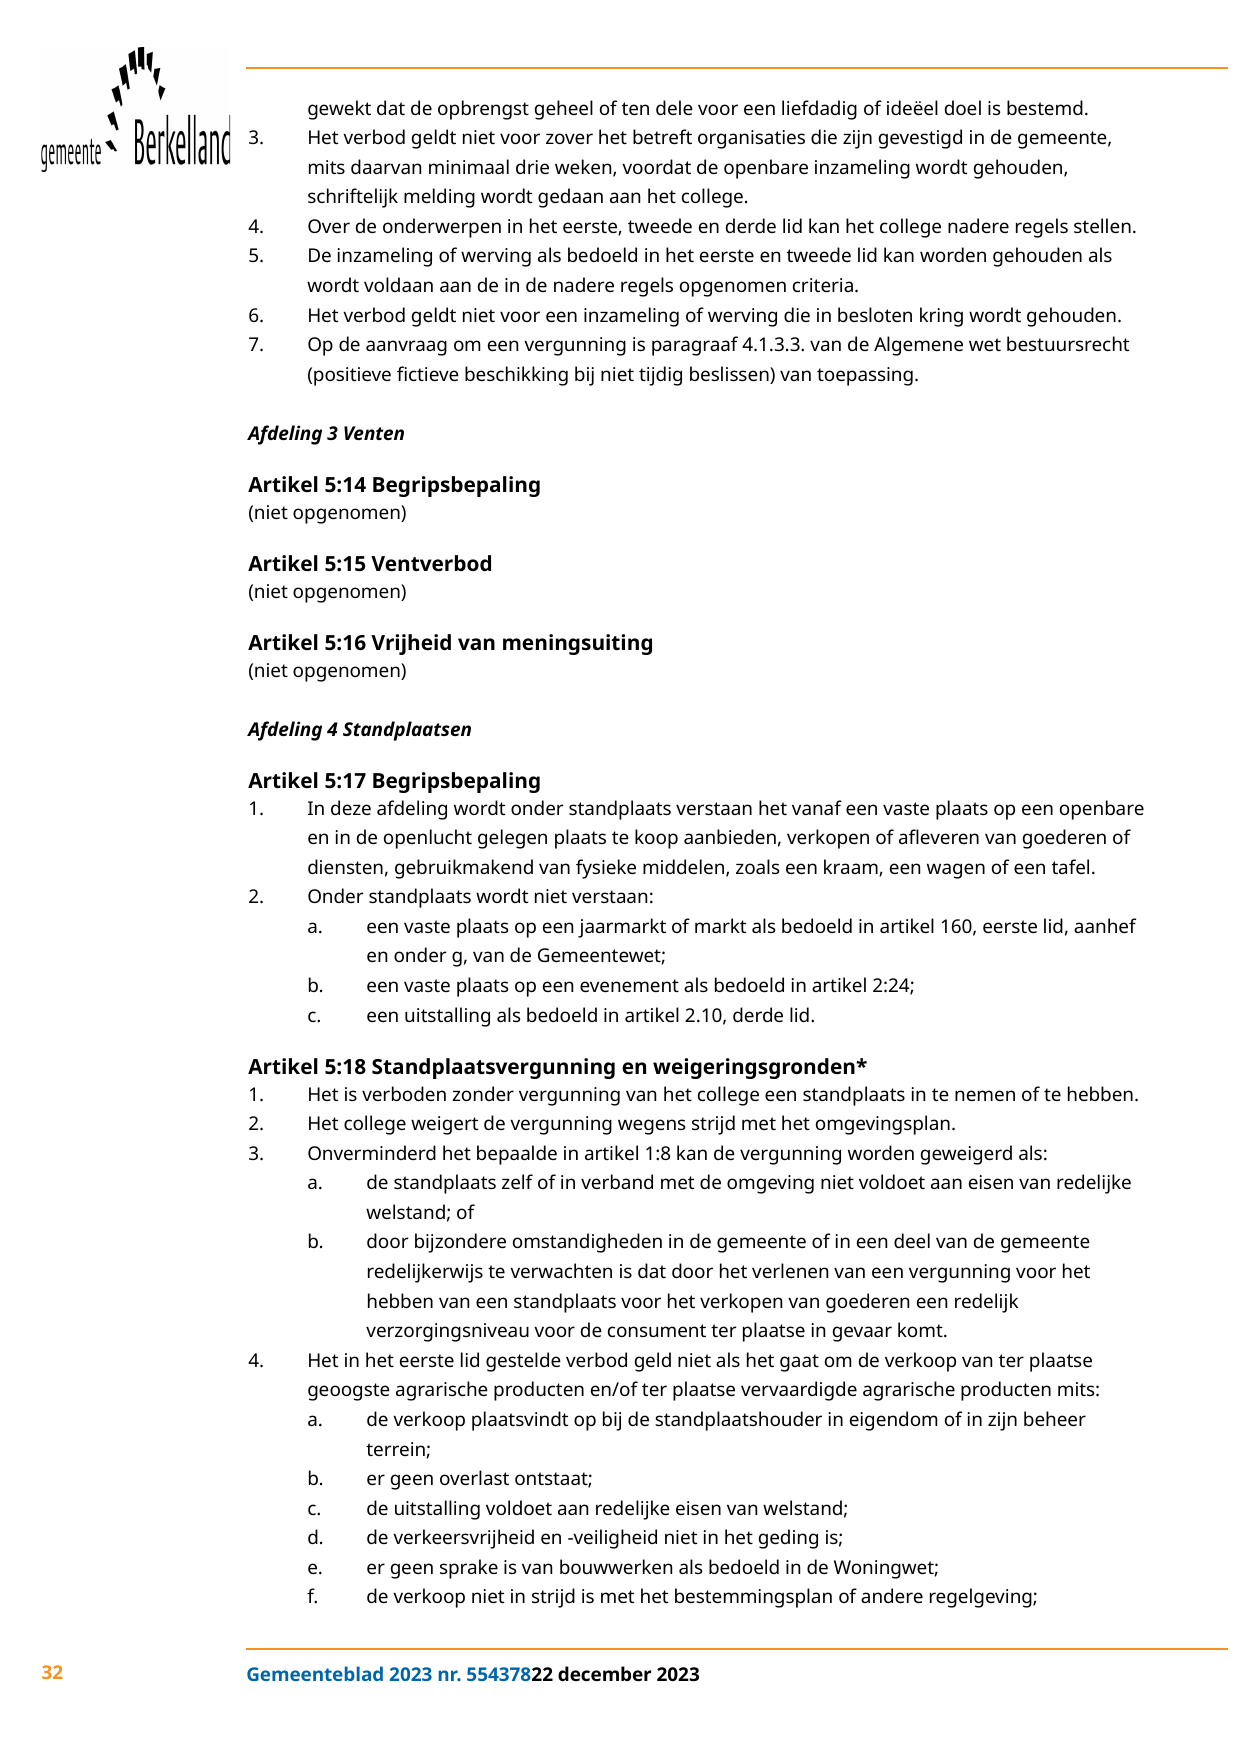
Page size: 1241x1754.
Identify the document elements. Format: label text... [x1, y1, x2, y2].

list Het college weigert de vergunning wegens strijd met het omgevingsplan. [248, 1110, 1152, 1136]
list Het verbod geldt niet voor zover het betreft organisaties die zijn gevestigd in de gemeente, mits daarvan minimaal drie weken, voordat de openbare inzameling wordt gehouden, schriftelijk melding wordt gedaan aan het college. [248, 124, 1152, 209]
text Afdeling 3 Venten [248, 420, 1152, 446]
text Afdeling 4 Standplaatsen [248, 716, 1152, 742]
text Artikel 5:18 Standplaatsvergunning en weigeringsgronden* [248, 1052, 1152, 1081]
list een vaste plaats op een jaarmarkt of markt als bedoeld in artikel 160, eerste lid, aanhef en onder g, van de Gemeentewet; [307, 913, 1152, 968]
list Onder standplaats wordt niet verstaan: [248, 883, 1152, 909]
list Onverminderd het bepaalde in artikel 1:8 kan de vergunning worden geweigerd als: [248, 1140, 1152, 1166]
text (niet opgenomen) [248, 499, 1152, 525]
list een uitstalling als bedoeld in artikel 2.10, derde lid. [307, 1002, 1152, 1028]
list de verkoop plaatsvindt op bij de standplaatshouder in eigendom of in zijn beheer terrein; [307, 1406, 1152, 1461]
list gewekt dat de opbrengst geheel of ten dele voor een liefdadig of ideëel doel is bestemd. [248, 95, 1152, 121]
list Op de aanvraag om een vergunning is paragraaf 4.1.3.3. van de Algemene wet bestuursrecht (positieve fictieve beschikking bij niet tijdig beslissen) van toepassing. [248, 331, 1152, 387]
text Artikel 5:17 Begripsbepaling [248, 766, 1152, 795]
text Artikel 5:15 Ventverbod [248, 549, 1152, 578]
list de standplaats zelf of in verband met de omgeving niet voldoet aan eisen van redelijke welstand; of [307, 1169, 1152, 1225]
list door bijzondere omstandigheden in de gemeente of in een deel van de gemeente redelijkerwijs te verwachten is dat door het verlenen van een vergunning voor het hebben van een standplaats voor het verkopen van goederen een redelijk verzorgingsniveau voor de consument ter plaatse in gevaar komt. [307, 1229, 1152, 1343]
list de verkeersvrijheid en -veiligheid niet in het geding is; [307, 1524, 1152, 1550]
list de verkoop niet in strijd is met het bestemmingsplan of andere regelgeving; [307, 1584, 1152, 1609]
list De inzameling of werving als bedoeld in het eerste en tweede lid kan worden gehouden als wordt voldaan aan de in de nadere regels opgenomen criteria. [248, 243, 1152, 298]
list Over de onderwerpen in het eerste, tweede en derde lid kan het college nadere regels stellen. [248, 213, 1152, 239]
list er geen overlast ontstaat; [307, 1465, 1152, 1491]
list een vaste plaats op een evenement als bedoeld in artikel 2:24; [307, 972, 1152, 998]
text (niet opgenomen) [248, 578, 1152, 604]
list er geen sprake is van bouwwerken als bedoeld in de Woningwet; [307, 1554, 1152, 1580]
list de uitstalling voldoet aan redelijke eisen van welstand; [307, 1495, 1152, 1521]
text (niet opgenomen) [248, 657, 1152, 682]
list Het verbod geldt niet voor een inzameling of werving die in besloten kring wordt gehouden. [248, 302, 1152, 328]
list In deze afdeling wordt onder standplaats verstaan het vanaf een vaste plaats op een openbare en in de openlucht gelegen plaats te koop aanbieden, verkopen of afleveren van goederen of diensten, gebruikmakend van fysieke middelen, zoals een kraam, een wagen of een tafel. [248, 795, 1152, 880]
list Het in het eerste lid gestelde verbod geld niet als het gaat om de verkoop van ter plaatse geoogste agrarische producten en/of ter plaatse vervaardigde agrarische producten mits: [248, 1347, 1152, 1402]
text Artikel 5:16 Vrijheid van meningsuiting [248, 628, 1152, 657]
text Artikel 5:14 Begripsbepaling [248, 471, 1152, 499]
picture [41, 47, 231, 172]
list Het is verboden zonder vergunning van het college een standplaats in te nemen of te hebben. [248, 1081, 1152, 1106]
